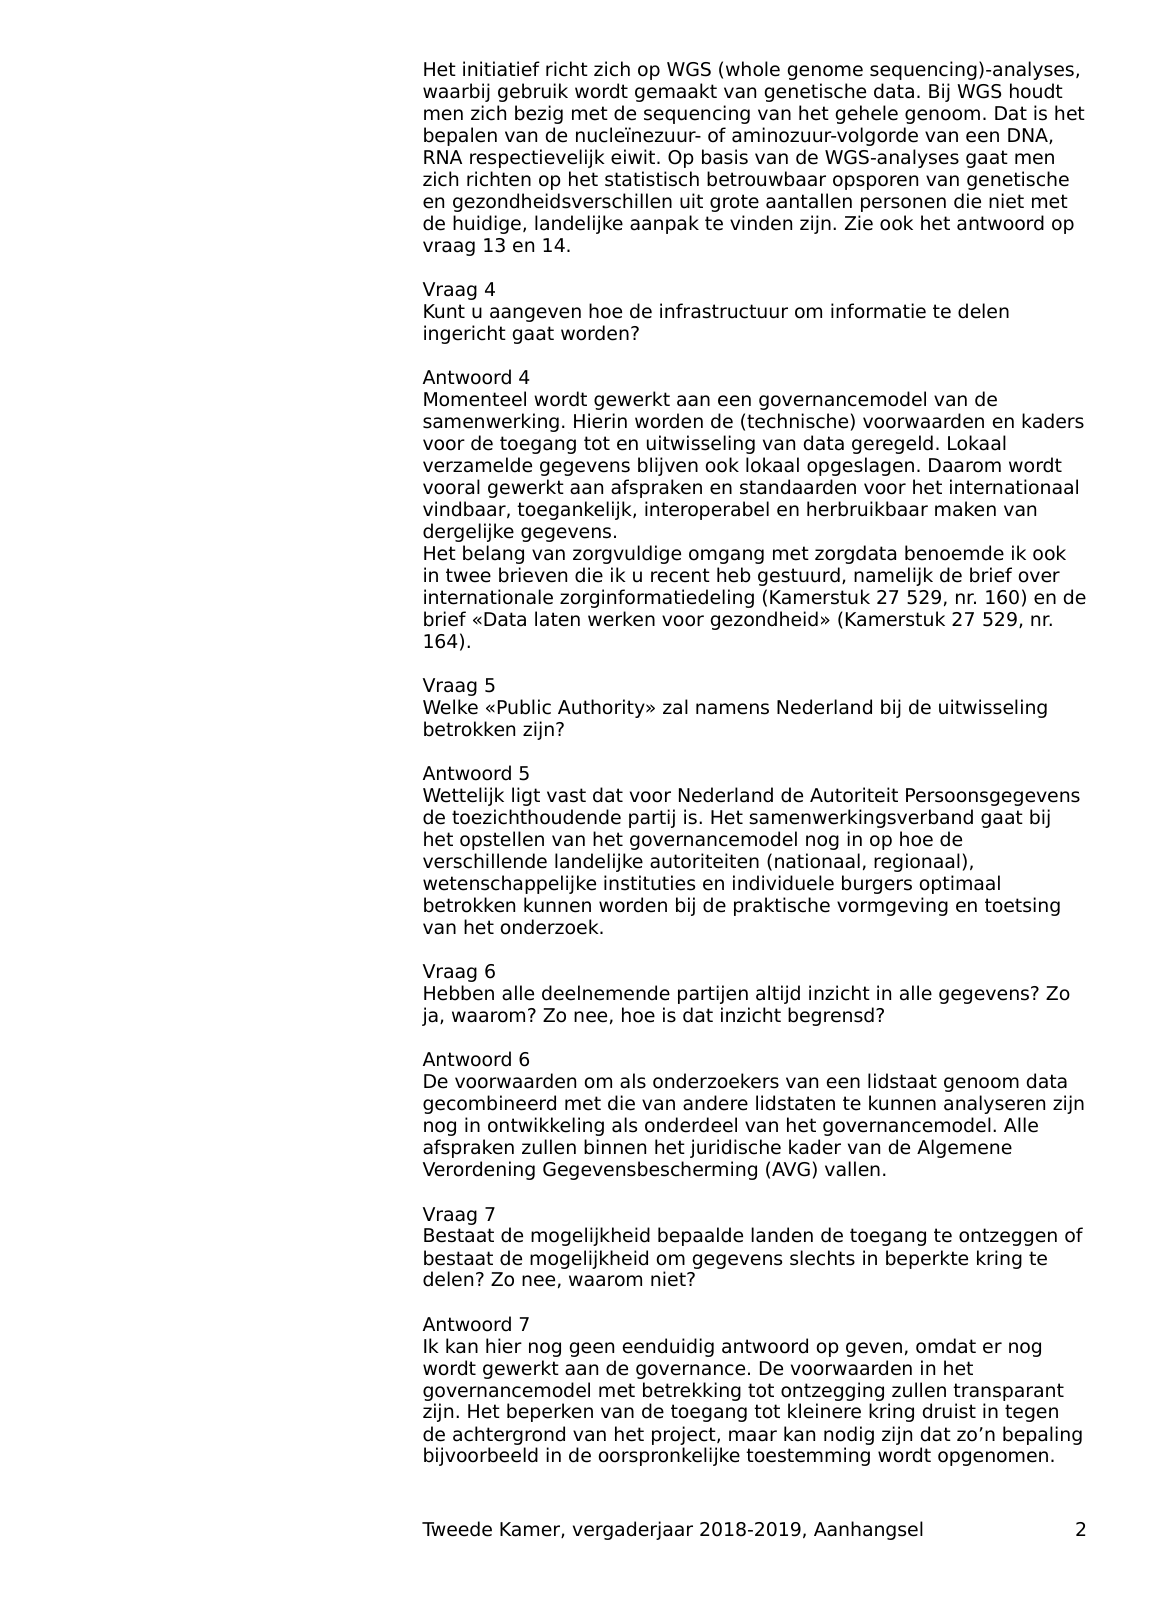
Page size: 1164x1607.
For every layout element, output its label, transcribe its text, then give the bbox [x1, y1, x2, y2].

text Wettelijk ligt vast dat voor Nederland de Autoriteit Persoonsgegevens de toezichthoudende partij is. Het samenwerkingsverband gaat bij het opstellen van het governancemodel nog in op hoe de verschillende landelijke autoriteiten (nationaal, regionaal), wetenschappelijke instituties en individuele burgers optimaal betrokken kunnen worden bij de praktische vormgeving en toetsing van het onderzoek. [422, 785, 1087, 939]
text Het initiatief richt zich op WGS (whole genome sequencing)-analyses, waarbij gebruik wordt gemaakt van genetische data. Bij WGS houdt men zich bezig met de sequencing van het gehele genoom. Dat is het bepalen van de nucleïnezuur- of aminozuur-volgorde van een DNA, RNA respectievelijk eiwit. Op basis van de WGS-analyses gaat men zich richten op het statistisch betrouwbaar opsporen van genetische en gezondheidsverschillen uit grote aantallen personen die niet met de huidige, landelijke aanpak te vinden zijn. Zie ook het antwoord op vraag 13 en 14. [422, 59, 1087, 257]
text Het belang van zorgvuldige omgang met zorgdata benoemde ik ook in twee brieven die ik u recent heb gestuurd, namelijk de brief over internationale zorginformatiedeling (Kamerstuk 27 529, nr. 160) en de brief «Data laten werken voor gezondheid» (Kamerstuk 27 529, nr. 164). [422, 543, 1087, 653]
text Vraag 4 [422, 279, 1087, 301]
text Vraag 5 [422, 675, 1087, 697]
text Ik kan hier nog geen eenduidig antwoord op geven, omdat er nog wordt gewerkt aan de governance. De voorwaarden in het governancemodel met betrekking tot ontzegging zullen transparant zijn. Het beperken van de toegang tot kleinere kring druist in tegen de achtergrond van het project, maar kan nodig zijn dat zo’n bepaling bijvoorbeeld in de oorspronkelijke toestemming wordt opgenomen. [422, 1336, 1087, 1467]
text Vraag 7 [422, 1203, 1087, 1225]
text Momenteel wordt gewerkt aan een governancemodel van de samenwerking. Hierin worden de (technische) voorwaarden en kaders voor de toegang tot en uitwisseling van data geregeld. Lokaal verzamelde gegevens blijven ook lokaal opgeslagen. Daarom wordt vooral gewerkt aan afspraken en standaarden voor het internationaal vindbaar, toegankelijk, interoperabel en herbruikbaar maken van dergelijke gegevens. [422, 389, 1087, 543]
text Antwoord 5 [422, 763, 1087, 785]
text Hebben alle deelnemende partijen altijd inzicht in alle gegevens? Zo ja, waarom? Zo nee, hoe is dat inzicht begrensd? [422, 983, 1087, 1027]
text Welke «Public Authority» zal namens Nederland bij de uitwisseling betrokken zijn? [422, 697, 1087, 741]
text Antwoord 7 [422, 1313, 1087, 1336]
text Bestaat de mogelijkheid bepaalde landen de toegang te ontzeggen of bestaat de mogelijkheid om gegevens slechts in beperkte kring te delen? Zo nee, waarom niet? [422, 1225, 1087, 1291]
text De voorwaarden om als onderzoekers van een lidstaat genoom data gecombineerd met die van andere lidstaten te kunnen analyseren zijn nog in ontwikkeling als onderdeel van het governancemodel. Alle afspraken zullen binnen het juridische kader van de Algemene Verordening Gegevensbescherming (AVG) vallen. [422, 1071, 1087, 1181]
text Antwoord 4 [422, 367, 1087, 389]
text Vraag 6 [422, 961, 1087, 983]
text Kunt u aangeven hoe de infrastructuur om informatie te delen ingericht gaat worden? [422, 301, 1087, 345]
text Antwoord 6 [422, 1049, 1087, 1071]
